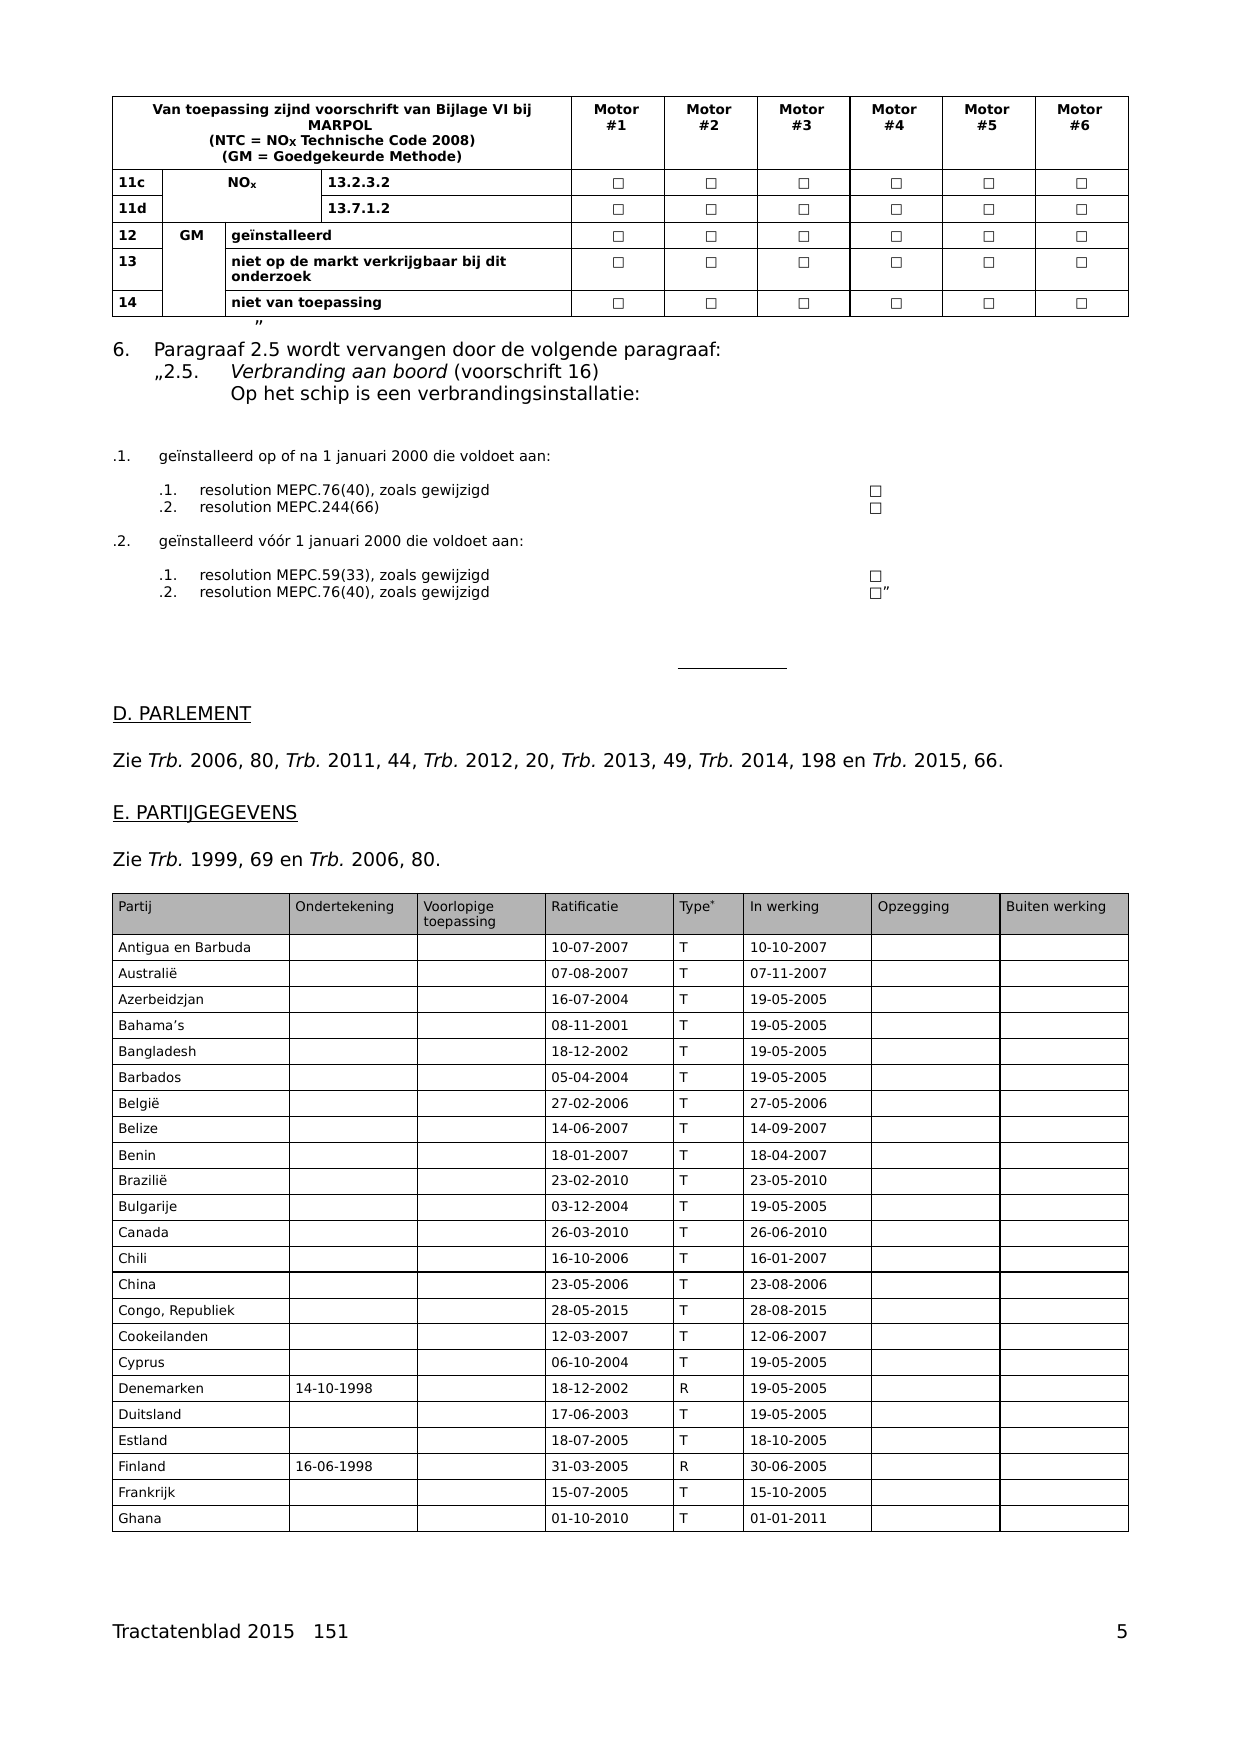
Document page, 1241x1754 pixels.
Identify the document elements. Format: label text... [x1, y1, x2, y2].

table_cell □ [665, 223, 757, 248]
table_cell 16-10-2006 [546, 1247, 673, 1271]
table_cell [863, 516, 1128, 533]
subtitle D. PARLEMENT [112, 703, 1128, 725]
table_cell [153, 465, 193, 482]
table_cell [290, 961, 417, 986]
table_header Opzegging [872, 894, 999, 934]
table_cell 01-01-2011 [744, 1506, 871, 1531]
text Zie Trb. 2006, 80, Trb. 2011, 44, Trb. 2012, 20, Trb. 2013, 49, Trb. 2014, 198 en Trb. 2015, 66. [112, 750, 1128, 772]
table_cell [872, 1324, 999, 1349]
table_cell [153, 550, 862, 567]
table_cell [872, 935, 999, 960]
table_cell □ [1036, 170, 1128, 195]
table_cell □ [758, 291, 849, 316]
table_cell 11d [113, 196, 162, 222]
table_cell Canada [113, 1221, 289, 1246]
table_cell [872, 1402, 999, 1427]
table_header Motor #6 [1036, 97, 1128, 169]
table_cell .1. [153, 567, 193, 584]
table_cell [418, 1221, 545, 1246]
table_cell [1001, 1428, 1128, 1453]
table_cell [872, 1221, 999, 1246]
table_cell Australië [113, 961, 289, 986]
table_cell [290, 1506, 417, 1531]
text ” [254, 317, 1128, 339]
table_cell [418, 1065, 545, 1090]
table_cell [194, 516, 862, 533]
table_cell [290, 1221, 417, 1246]
table_cell [872, 1480, 999, 1505]
table_cell T [674, 1350, 743, 1375]
table_cell T [674, 935, 743, 960]
table_cell [290, 1324, 417, 1349]
table_cell T [674, 1091, 743, 1116]
table_cell [872, 1454, 999, 1479]
table_cell 28-05-2015 [546, 1299, 673, 1323]
table_cell Brazilië [113, 1169, 289, 1194]
table_cell T [674, 1402, 743, 1427]
table_cell T [674, 1428, 743, 1453]
table_cell 10-07-2007 [546, 935, 673, 960]
table_header In werking [744, 894, 871, 934]
text Op het schip is een verbrandingsinstallatie: [230, 383, 1128, 405]
table_cell 19-05-2005 [744, 1195, 871, 1219]
table_cell [290, 935, 417, 960]
table_cell T [674, 961, 743, 986]
table_cell □ [758, 170, 849, 195]
table_cell R [674, 1454, 743, 1479]
table_cell 27-05-2006 [744, 1091, 871, 1116]
table_cell Belize [113, 1117, 289, 1142]
table_cell [872, 1143, 999, 1168]
table_header Van toepassing zijnd voorschrift van Bijlage VI bij MARPOL (NTC = NOX Technische Code 2008) (GM = Goedgekeurde Methode) [113, 97, 571, 169]
table_cell □ [943, 291, 1035, 316]
table_cell [290, 1143, 417, 1168]
table_cell [418, 1480, 545, 1505]
table_cell [1001, 1299, 1128, 1323]
table_cell 12-06-2007 [744, 1324, 871, 1349]
table_cell 19-05-2005 [744, 1376, 871, 1401]
table_cell [418, 1402, 545, 1427]
table_cell geïnstalleerd op of na 1 januari 2000 die voldoet aan: [153, 448, 1128, 465]
table_cell [290, 1350, 417, 1375]
table_cell [112, 465, 153, 482]
table_cell [872, 1091, 999, 1116]
table_cell [290, 1299, 417, 1323]
table_cell □ [851, 223, 942, 248]
subtitle E. PARTIJGEGEVENS [112, 802, 1128, 824]
table_header Voorlopige toepassing [418, 894, 545, 934]
table_header [153, 427, 1128, 448]
table_header Motor #1 [572, 97, 664, 169]
table_cell 18-10-2005 [744, 1428, 871, 1453]
table_cell □ [758, 249, 849, 289]
table_cell geïnstalleerd vóór 1 januari 2000 die voldoet aan: [153, 533, 862, 550]
table_cell Cookeilanden [113, 1324, 289, 1349]
table_cell T [674, 1169, 743, 1194]
table_cell Bulgarije [113, 1195, 289, 1219]
table_cell [1001, 1117, 1128, 1142]
table_cell T [674, 987, 743, 1012]
table_cell 17-06-2003 [546, 1402, 673, 1427]
table_cell [418, 935, 545, 960]
table_cell □ [863, 499, 1128, 516]
table_cell 11c [113, 170, 162, 195]
table_cell T [674, 1013, 743, 1038]
table_cell □ [665, 196, 757, 222]
table_cell [418, 1169, 545, 1194]
table_cell [872, 1195, 999, 1219]
table_cell □ [943, 249, 1035, 289]
table_cell [1001, 1376, 1128, 1401]
table_cell □ [863, 482, 1128, 499]
table_cell [1001, 1013, 1128, 1038]
table_cell 13 [113, 249, 162, 289]
table_cell Cyprus [113, 1350, 289, 1375]
table_cell [1001, 987, 1128, 1012]
table_cell [418, 1091, 545, 1116]
table_cell 15-10-2005 [744, 1480, 871, 1505]
table_cell [1001, 1169, 1128, 1194]
table_cell [1001, 1221, 1128, 1246]
table_cell [418, 1013, 545, 1038]
table_cell [290, 1039, 417, 1064]
table_cell 31-03-2005 [546, 1454, 673, 1479]
table_cell □ [572, 291, 664, 316]
table_cell Bahama’s [113, 1013, 289, 1038]
table_cell 01-10-2010 [546, 1506, 673, 1531]
table_cell [872, 1247, 999, 1271]
table_cell [1001, 1143, 1128, 1168]
table_cell 10-10-2007 [744, 935, 871, 960]
table_cell [863, 550, 1128, 567]
table_cell 14-09-2007 [744, 1117, 871, 1142]
table_cell □ [572, 249, 664, 289]
table_cell 08-11-2001 [546, 1013, 673, 1038]
table_cell NOx [163, 170, 321, 222]
table_cell China [113, 1273, 289, 1297]
table_cell [872, 987, 999, 1012]
table_cell [112, 482, 153, 499]
table_cell □ [758, 223, 849, 248]
table_cell □ [1036, 223, 1128, 248]
table_cell [290, 1013, 417, 1038]
table_cell resolution MEPC.76(40), zoals gewijzigd [194, 584, 862, 601]
table_cell [290, 1065, 417, 1090]
table_cell 18-07-2005 [546, 1428, 673, 1453]
table_cell niet van toepassing [226, 291, 571, 316]
table_cell [1001, 1506, 1128, 1531]
table_cell [418, 1273, 545, 1297]
table_cell Benin [113, 1143, 289, 1168]
table_cell 16-01-2007 [744, 1247, 871, 1271]
table_cell T [674, 1065, 743, 1090]
table_cell [1001, 1350, 1128, 1375]
table_cell [1001, 1065, 1128, 1090]
table_cell □ [1036, 291, 1128, 316]
table_cell [863, 465, 1128, 482]
table_cell niet op de markt verkrijgbaar bij dit onderzoek [226, 249, 571, 289]
table_cell [418, 1506, 545, 1531]
table_cell Congo, Republiek [113, 1299, 289, 1323]
table_cell [1001, 961, 1128, 986]
table_cell 19-05-2005 [744, 1065, 871, 1090]
table_header Type* [674, 894, 743, 934]
table_cell 19-05-2005 [744, 987, 871, 1012]
table_cell [872, 1428, 999, 1453]
table_cell [290, 1273, 417, 1297]
table_cell □ [665, 170, 757, 195]
table_cell [1001, 1247, 1128, 1271]
table_cell GM [163, 223, 225, 316]
table_header Ondertekening [290, 894, 417, 934]
table_cell 13.7.1.2 [322, 196, 571, 222]
table_cell [418, 961, 545, 986]
table_cell [290, 1247, 417, 1271]
table_cell [872, 1065, 999, 1090]
table_cell resolution MEPC.76(40), zoals gewijzigd [194, 482, 862, 499]
table_cell [1001, 1324, 1128, 1349]
table_cell [872, 1169, 999, 1194]
table_header Ratificatie [546, 894, 673, 934]
table_cell 23-05-2010 [744, 1169, 871, 1194]
table_cell 30-06-2005 [744, 1454, 871, 1479]
table_cell 12 [113, 223, 162, 248]
table_cell Antigua en Barbuda [113, 935, 289, 960]
table_cell [1001, 1091, 1128, 1116]
table_cell 15-07-2005 [546, 1480, 673, 1505]
table_cell [872, 1506, 999, 1531]
table_cell [290, 1428, 417, 1453]
table_cell T [674, 1143, 743, 1168]
table_cell □ [1036, 196, 1128, 222]
table_cell Bangladesh [113, 1039, 289, 1064]
table_cell 26-03-2010 [546, 1221, 673, 1246]
table_cell 13.2.3.2 [322, 170, 571, 195]
table_cell Frankrijk [113, 1480, 289, 1505]
table_cell [418, 1247, 545, 1271]
table_cell [418, 1195, 545, 1219]
table_cell 18-01-2007 [546, 1143, 673, 1168]
table_cell 12-03-2007 [546, 1324, 673, 1349]
table_cell [872, 1299, 999, 1323]
table_cell [1001, 1480, 1128, 1505]
table_cell [863, 533, 1128, 550]
table_cell [418, 1143, 545, 1168]
table_cell resolution MEPC.59(33), zoals gewijzigd [194, 567, 862, 584]
table_cell □ [943, 196, 1035, 222]
table_cell □ [572, 223, 664, 248]
text „2.5. Verbranding aan boord (voorschrift 16) [153, 361, 1128, 383]
table_cell T [674, 1221, 743, 1246]
table_cell □ [851, 170, 942, 195]
table_cell [1001, 1039, 1128, 1064]
table_header Buiten werking [1001, 894, 1128, 934]
table_cell [418, 987, 545, 1012]
table_cell 23-02-2010 [546, 1169, 673, 1194]
table_cell T [674, 1039, 743, 1064]
table_cell 14-10-1998 [290, 1376, 417, 1401]
table_cell [418, 1299, 545, 1323]
table_cell T [674, 1506, 743, 1531]
table_cell resolution MEPC.244(66) [194, 499, 862, 516]
table_cell 18-04-2007 [744, 1143, 871, 1168]
table_cell □ [665, 249, 757, 289]
table_cell Finland [113, 1454, 289, 1479]
table_cell 23-08-2006 [744, 1273, 871, 1297]
table_cell 18-12-2002 [546, 1039, 673, 1064]
table_cell 26-06-2010 [744, 1221, 871, 1246]
table_cell [872, 1376, 999, 1401]
table_cell 05-04-2004 [546, 1065, 673, 1090]
table_cell 19-05-2005 [744, 1013, 871, 1038]
table_cell [418, 1117, 545, 1142]
table_cell [112, 567, 153, 584]
table_cell [418, 1428, 545, 1453]
table_header Motor #5 [943, 97, 1035, 169]
table_cell [872, 1350, 999, 1375]
table_cell □ [943, 170, 1035, 195]
table_cell 07-11-2007 [744, 961, 871, 986]
table_cell .2. [112, 533, 153, 550]
table_cell [872, 1013, 999, 1038]
table_cell België [113, 1091, 289, 1116]
table_cell [290, 1117, 417, 1142]
table_cell [153, 516, 193, 533]
table_cell [290, 1091, 417, 1116]
table_cell 19-05-2005 [744, 1402, 871, 1427]
table_cell [872, 961, 999, 986]
table_cell [872, 1273, 999, 1297]
table_cell □ [572, 170, 664, 195]
table_cell Chili [113, 1247, 289, 1271]
table_cell Ghana [113, 1506, 289, 1531]
table_cell □ [943, 223, 1035, 248]
table_cell □ [665, 291, 757, 316]
table_cell 14 [113, 291, 162, 316]
table_cell 19-05-2005 [744, 1039, 871, 1064]
table_cell Azerbeidzjan [113, 987, 289, 1012]
table_cell [112, 550, 153, 567]
table_cell [290, 1195, 417, 1219]
table_cell [290, 987, 417, 1012]
table_cell 03-12-2004 [546, 1195, 673, 1219]
table_cell R [674, 1376, 743, 1401]
table_cell T [674, 1195, 743, 1219]
table_cell Denemarken [113, 1376, 289, 1401]
table_cell 28-08-2015 [744, 1299, 871, 1323]
table_cell [112, 499, 153, 516]
table_cell [1001, 1273, 1128, 1297]
table_header Motor #2 [665, 97, 757, 169]
table_cell [112, 584, 153, 601]
table_cell 23-05-2006 [546, 1273, 673, 1297]
table_cell [418, 1376, 545, 1401]
table_cell [872, 1039, 999, 1064]
table_cell T [674, 1117, 743, 1142]
table_cell [194, 465, 862, 482]
table_cell [418, 1039, 545, 1064]
table_cell Estland [113, 1428, 289, 1453]
table_cell 06-10-2004 [546, 1350, 673, 1375]
table_cell 07-08-2007 [546, 961, 673, 986]
table_cell □ [1036, 249, 1128, 289]
table_cell [290, 1402, 417, 1427]
table_cell 16-07-2004 [546, 987, 673, 1012]
table_cell T [674, 1273, 743, 1297]
table_cell □ [758, 196, 849, 222]
table_cell Duitsland [113, 1402, 289, 1427]
table_cell Barbados [113, 1065, 289, 1090]
table_cell 19-05-2005 [744, 1350, 871, 1375]
table_header Partij [113, 894, 289, 934]
table_cell [1001, 935, 1128, 960]
table_cell 18-12-2002 [546, 1376, 673, 1401]
table_cell .2. [153, 499, 193, 516]
table_cell [872, 1117, 999, 1142]
table_cell [418, 1324, 545, 1349]
table_cell □ [851, 249, 942, 289]
table_cell 14-06-2007 [546, 1117, 673, 1142]
table_cell [418, 1454, 545, 1479]
table_cell □ [851, 196, 942, 222]
table_cell .1. [153, 482, 193, 499]
table_cell □” [863, 584, 1128, 601]
table_cell .1. [112, 448, 153, 465]
table_cell .2. [153, 584, 193, 601]
text 6. Paragraaf 2.5 wordt vervangen door de volgende paragraaf: [112, 339, 1128, 361]
table_cell [290, 1169, 417, 1194]
table_cell □ [572, 196, 664, 222]
table_cell 27-02-2006 [546, 1091, 673, 1116]
table_cell [418, 1350, 545, 1375]
table_cell □ [863, 567, 1128, 584]
table_cell geïnstalleerd [226, 223, 571, 248]
table_cell T [674, 1324, 743, 1349]
table_cell [1001, 1195, 1128, 1219]
table_cell T [674, 1247, 743, 1271]
table_cell [1001, 1402, 1128, 1427]
table_cell □ [851, 291, 942, 316]
table_cell [1001, 1454, 1128, 1479]
table_cell T [674, 1299, 743, 1323]
table_header Motor #3 [758, 97, 849, 169]
table_cell 16-06-1998 [290, 1454, 417, 1479]
text Zie Trb. 1999, 69 en Trb. 2006, 80. [112, 849, 1128, 871]
table_cell [112, 516, 153, 533]
table_header Motor #4 [851, 97, 942, 169]
table_cell T [674, 1480, 743, 1505]
table_header [112, 427, 153, 448]
table_cell [290, 1480, 417, 1505]
